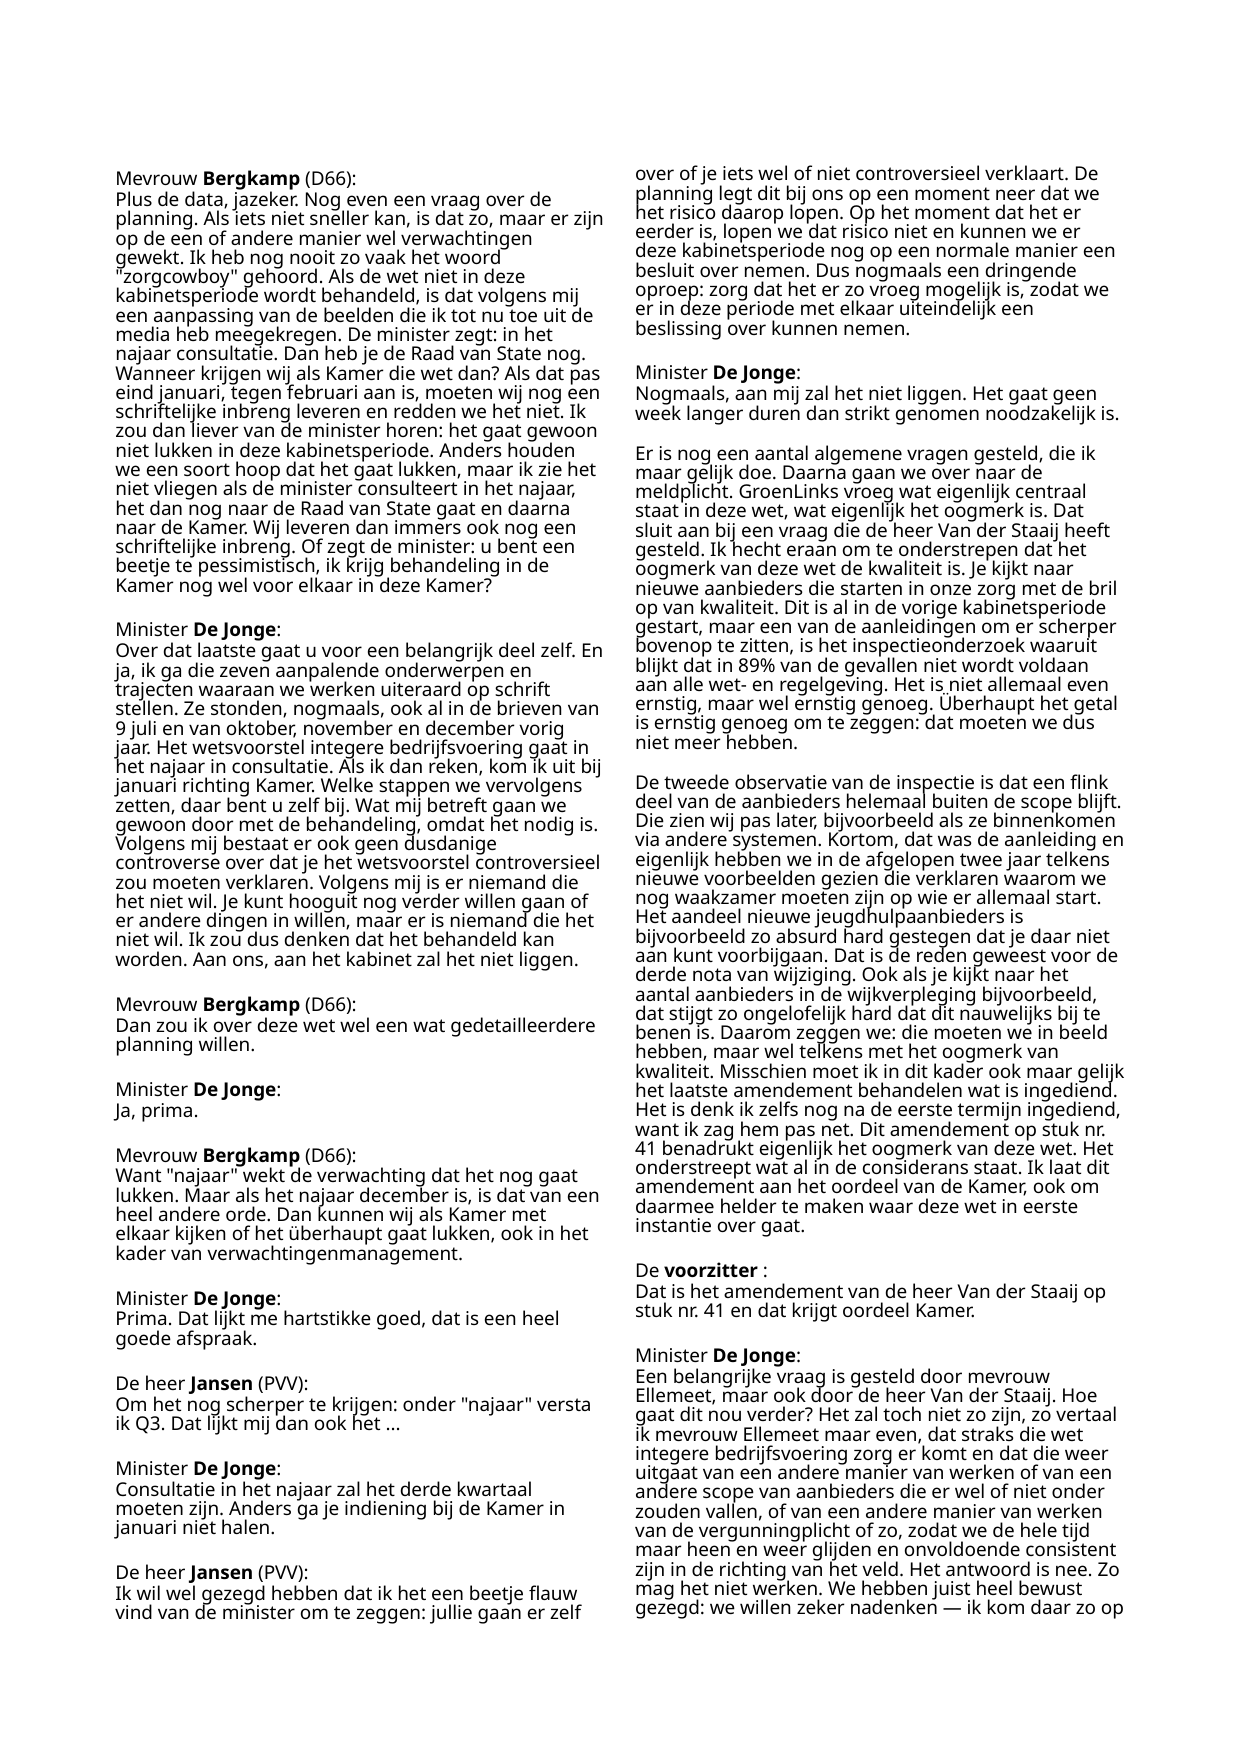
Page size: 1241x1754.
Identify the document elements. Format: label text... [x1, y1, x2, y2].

text Mevrouw Bergkamp (D66): [115, 165, 605, 191]
text De voorzitter : [635, 1257, 1125, 1283]
text Mevrouw Bergkamp (D66): [115, 1142, 605, 1167]
text Dat is het amendement van de heer Van der Staaij op stuk nr. 41 en dat krijgt oordeel Kamer. [635, 1283, 1125, 1321]
text Over dat laatste gaat u voor een belangrijk deel zelf. En ja, ik ga die zeven aanpalende onderwerpen en trajecten waaraan we werken uiteraard op schrift stellen. Ze stonden, nogmaals, ook al in de brieven van 9 juli en van oktober, november en december vorig jaar. Het wetsvoorstel integere bedrijfsvoering gaat in het najaar in consultatie. Als ik dan reken, kom ik uit bij januari richting Kamer. Welke stappen we vervolgens zetten, daar bent u zelf bij. Wat mij betreft gaan we gewoon door met de behandeling, omdat het nodig is. Volgens mij bestaat er ook geen dusdanige controverse over dat je het wetsvoorstel controversieel zou moeten verklaren. Volgens mij is er niemand die het niet wil. Je kunt hooguit nog verder willen gaan of er andere dingen in willen, maar er is niemand die het niet wil. Ik zou dus denken dat het behandeld kan worden. Aan ons, aan het kabinet zal het niet liggen. [115, 642, 605, 970]
text Minister De Jonge: [635, 1342, 1125, 1368]
text Minister De Jonge: [115, 617, 605, 642]
text Dan zou ik over deze wet wel een wat gedetailleerdere planning willen. [115, 1017, 605, 1055]
text Nogmaals, aan mij zal het niet liggen. Het gaat geen week langer duren dan strikt genomen noodzakelijk is. [635, 385, 1125, 424]
text over of je iets wel of niet controversieel verklaart. De planning legt dit bij ons op een moment neer dat we het risico daarop lopen. Op het moment dat het er eerder is, lopen we dat risico niet en kunnen we er deze kabinetsperiode nog op een normale manier een besluit over nemen. Dus nogmaals een dringende oproep: zorg dat het er zo vroeg mogelijk is, zodat we er in deze periode met elkaar uiteindelijk een beslissing over kunnen nemen. [635, 165, 1125, 339]
text De heer Jansen (PVV): [115, 1370, 605, 1396]
text Minister De Jonge: [115, 1455, 605, 1481]
text Minister De Jonge: [635, 359, 1125, 385]
text Plus de data, jazeker. Nog even een vraag over de planning. Als iets niet sneller kan, is dat zo, maar er zijn op de een of andere manier wel verwachtingen gewekt. Ik heb nog nooit zo vaak het woord "zorgcowboy" gehoord. Als de wet niet in deze kabinetsperiode wordt behandeld, is dat volgens mij een aanpassing van de beelden die ik tot nu toe uit de media heb meegekregen. De minister zegt: in het najaar consultatie. Dan heb je de Raad van State nog. Wanneer krijgen wij als Kamer die wet dan? Als dat pas eind januari, tegen februari aan is, moeten wij nog een schriftelijke inbreng leveren en redden we het niet. Ik zou dan liever van de minister horen: het gaat gewoon niet lukken in deze kabinetsperiode. Anders houden we een soort hoop dat het gaat lukken, maar ik zie het niet vliegen als de minister consulteert in het najaar, het dan nog naar de Raad van State gaat en daarna naar de Kamer. Wij leveren dan immers ook nog een schriftelijke inbreng. Of zegt de minister: u bent een beetje te pessimistisch, ik krijg behandeling in de Kamer nog wel voor elkaar in deze Kamer? [115, 191, 605, 596]
text Consultatie in het najaar zal het derde kwartaal moeten zijn. Anders ga je indiening bij de Kamer in januari niet halen. [115, 1481, 605, 1538]
text Een belangrijke vraag is gesteld door mevrouw Ellemeet, maar ook door de heer Van der Staaij. Hoe gaat dit nou verder? Het zal toch niet zo zijn, zo vertaal ik mevrouw Ellemeet maar even, dat straks die wet integere bedrijfsvoering zorg er komt en dat die weer uitgaat van een andere manier van werken of van een andere scope van aanbieders die er wel of niet onder zouden vallen, of van een andere manier van werken van de vergunningplicht of zo, zodat we de hele tijd maar heen en weer glijden en onvoldoende consistent zijn in de richting van het veld. Het antwoord is nee. Zo mag het niet werken. We hebben juist heel bewust gezegd: we willen zeker nadenken — ik kom daar zo op [635, 1368, 1125, 1618]
text Prima. Dat lijkt me hartstikke goed, dat is een heel goede afspraak. [115, 1310, 605, 1349]
text Ik wil wel gezegd hebben dat ik het een beetje flauw vind van de minister om te zeggen: jullie gaan er zelf [115, 1585, 605, 1623]
text Want "najaar" wekt de verwachting dat het nog gaat lukken. Maar als het najaar december is, is dat van een heel andere orde. Dan kunnen wij als Kamer met elkaar kijken of het überhaupt gaat lukken, ook in het kader van verwachtingenmanagement. [115, 1167, 605, 1264]
text Minister De Jonge: [115, 1285, 605, 1310]
text Minister De Jonge: [115, 1076, 605, 1102]
text Er is nog een aantal algemene vragen gesteld, die ik maar gelijk doe. Daarna gaan we over naar de meldplicht. GroenLinks vroeg wat eigenlijk centraal staat in deze wet, wat eigenlijk het oogmerk is. Dat sluit aan bij een vraag die de heer Van der Staaij heeft gesteld. Ik hecht eraan om te onderstrepen dat het oogmerk van deze wet de kwaliteit is. Je kijkt naar nieuwe aanbieders die starten in onze zorg met de bril op van kwaliteit. Dit is al in de vorige kabinetsperiode gestart, maar een van de aanleidingen om er scherper bovenop te zitten, is het inspectieonderzoek waaruit blijkt dat in 89% van de gevallen niet wordt voldaan aan alle wet- en regelgeving. Het is niet allemaal even ernstig, maar wel ernstig genoeg. Überhaupt het getal is ernstig genoeg om te zeggen: dat moeten we dus niet meer hebben. [635, 444, 1125, 753]
text Ja, prima. [115, 1102, 605, 1121]
text Mevrouw Bergkamp (D66): [115, 991, 605, 1017]
text De heer Jansen (PVV): [115, 1559, 605, 1585]
text Om het nog scherper te krijgen: onder "najaar" versta ik Q3. Dat lijkt mij dan ook het ... [115, 1396, 605, 1434]
text De tweede observatie van de inspectie is dat een flink deel van de aanbieders helemaal buiten de scope blijft. Die zien wij pas later, bijvoorbeeld als ze binnenkomen via andere systemen. Kortom, dat was de aanleiding en eigenlijk hebben we in de afgelopen twee jaar telkens nieuwe voorbeelden gezien die verklaren waarom we nog waakzamer moeten zijn op wie er allemaal start. Het aandeel nieuwe jeugdhulpaanbieders is bijvoorbeeld zo absurd hard gestegen dat je daar niet aan kunt voorbijgaan. Dat is de reden geweest voor de derde nota van wijziging. Ook als je kijkt naar het aantal aanbieders in de wijkverpleging bijvoorbeeld, dat stijgt zo ongelofelijk hard dat dit nauwelijks bij te benen is. Daarom zeggen we: die moeten we in beeld hebben, maar wel telkens met het oogmerk van kwaliteit. Misschien moet ik in dit kader ook maar gelijk het laatste amendement behandelen wat is ingediend. Het is denk ik zelfs nog na de eerste termijn ingediend, want ik zag hem pas net. Dit amendement op stuk nr. 41 benadrukt eigenlijk het oogmerk van deze wet. Het onderstreept wat al in de considerans staat. Ik laat dit amendement aan het oordeel van de Kamer, ook om daarmee helder te maken waar deze wet in eerste instantie over gaat. [635, 774, 1125, 1236]
